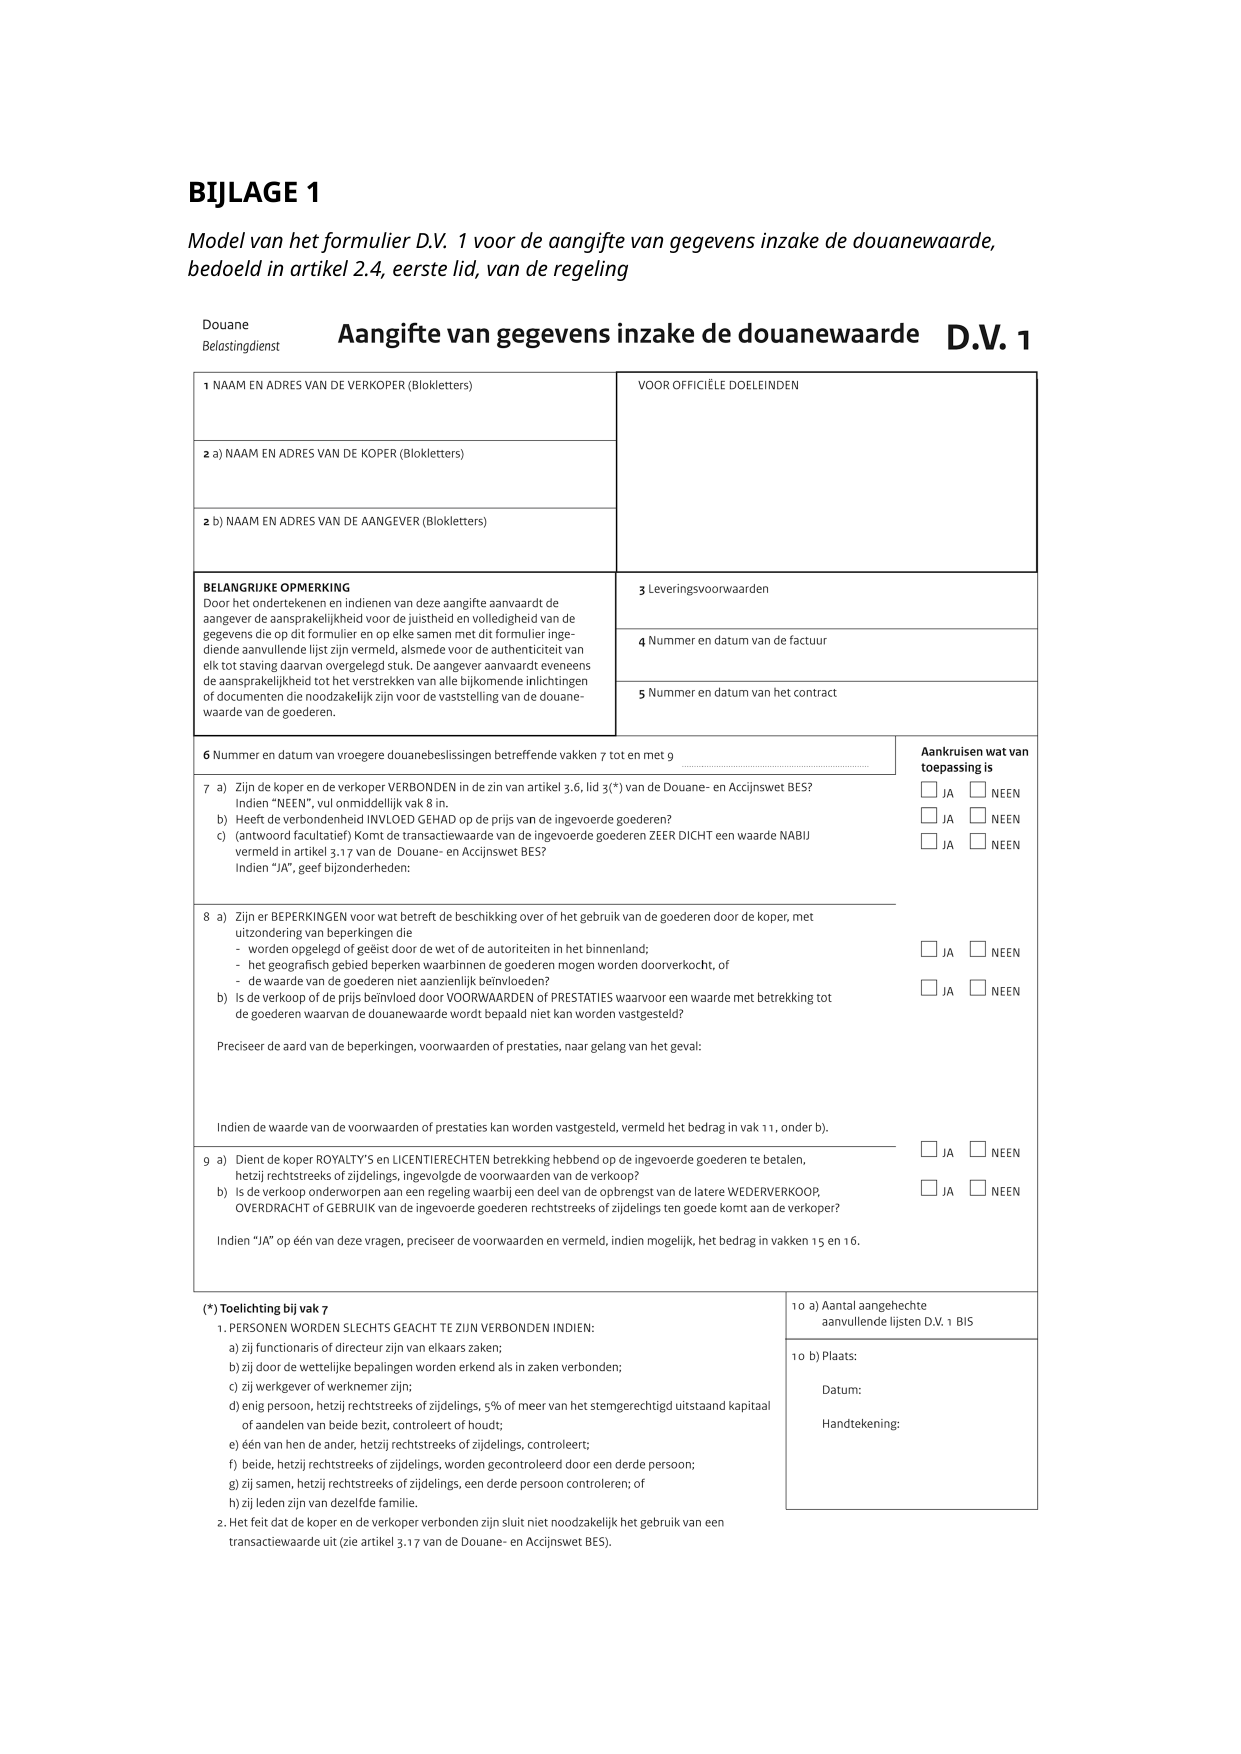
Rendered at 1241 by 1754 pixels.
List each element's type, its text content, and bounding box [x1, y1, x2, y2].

picture [187, 313, 1046, 1567]
subtitle BIJLAGE 1 [187, 172, 1053, 211]
text Model van het formulier D.V. 1 voor de aangifte van gegevens inzake de douanewaarde, bedoeld in artikel 2.4, eerste lid, van de regeling [187, 226, 1053, 283]
